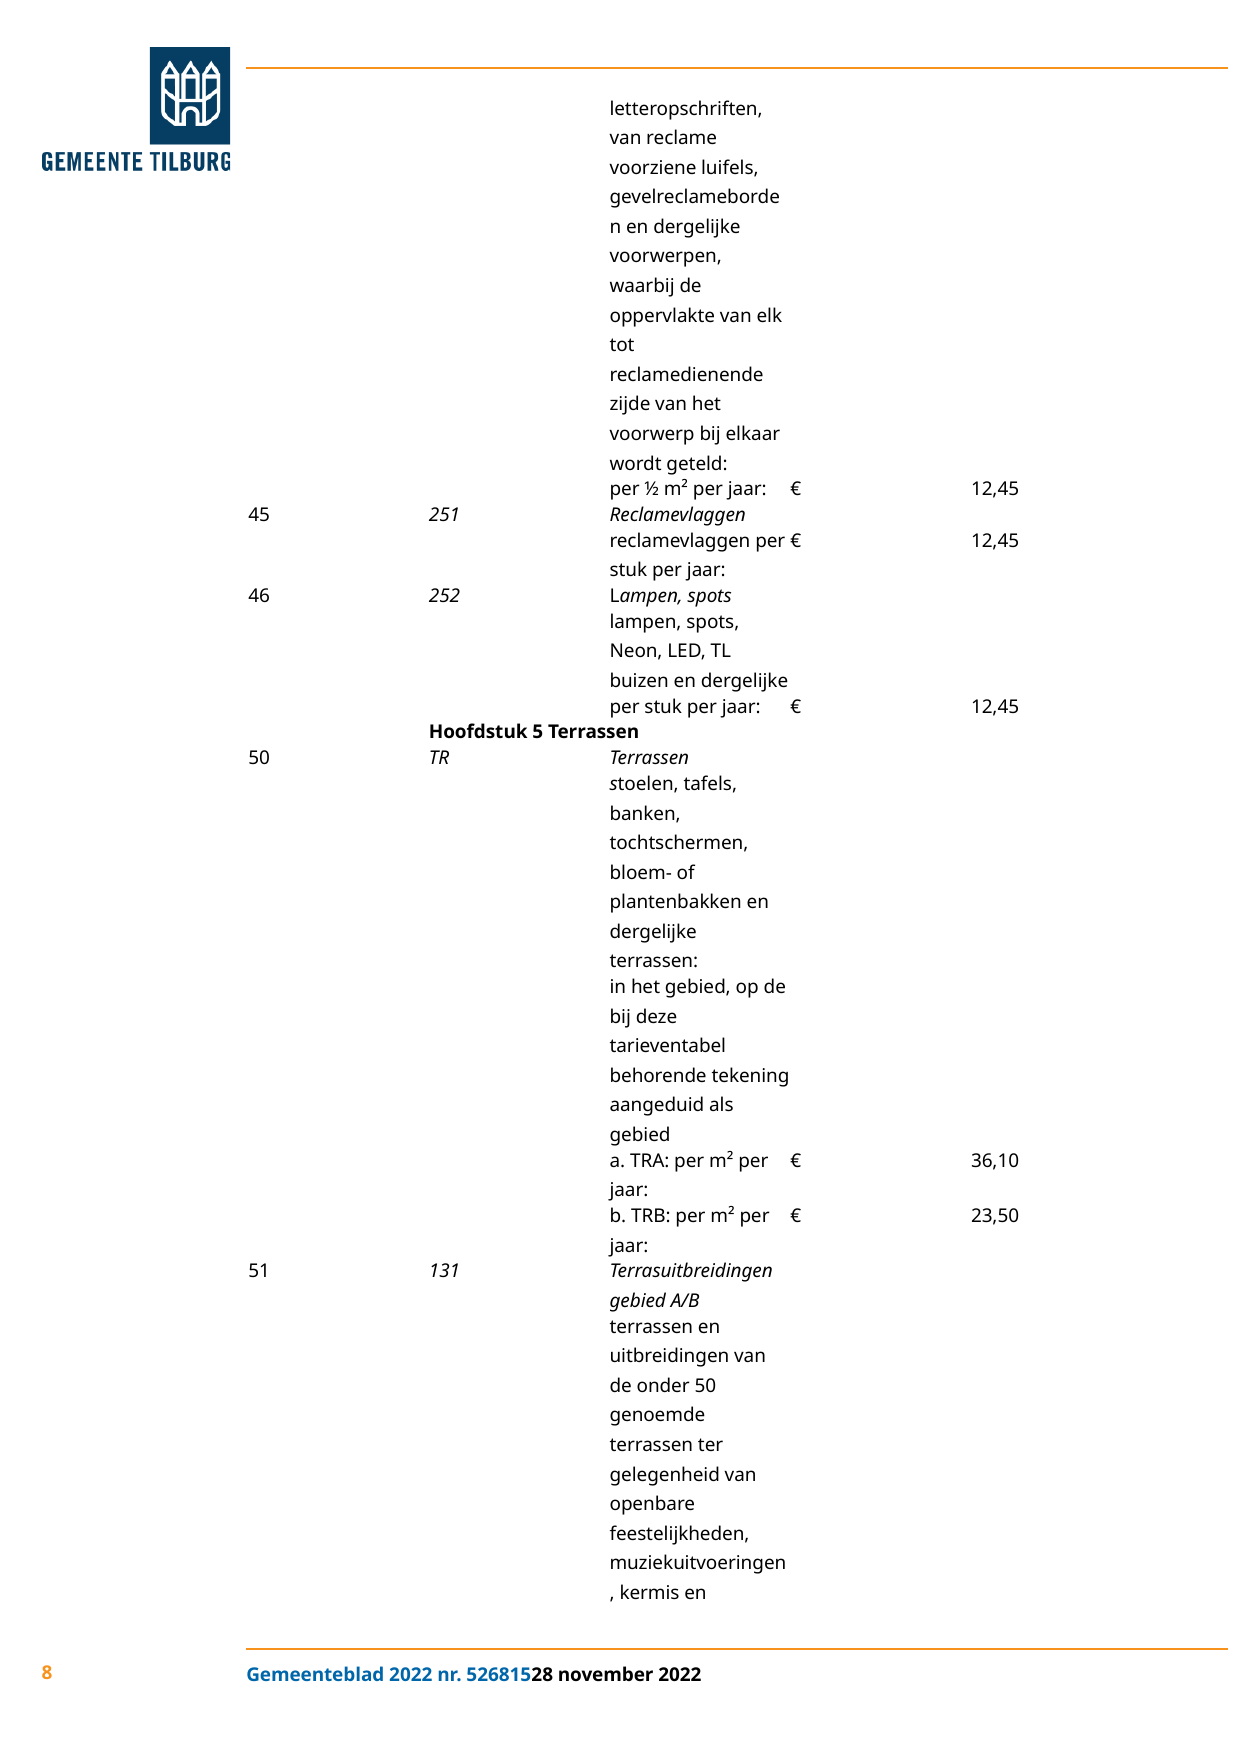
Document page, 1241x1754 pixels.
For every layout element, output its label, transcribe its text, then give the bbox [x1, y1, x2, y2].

table_cell in het gebied, op de bij deze tarieventabel behorende tekening aangeduid als gebied [609, 973, 790, 1147]
table_cell 12,45 [971, 693, 1152, 719]
table_cell 51 [248, 1258, 429, 1313]
table_cell b. TRB: per m² per jaar: [609, 1202, 790, 1258]
table_cell [790, 1258, 971, 1313]
table_cell reclamevlaggen per stuk per jaar: [609, 527, 790, 582]
table_cell [429, 608, 609, 693]
table_cell € [790, 1147, 971, 1202]
table_cell [790, 501, 971, 527]
table_cell [971, 1258, 1152, 1313]
table_cell [971, 608, 1152, 693]
table_cell stoelen, tafels, banken, tochtschermen, bloem‑ of plantenbakken en dergelijke terrassen: [609, 770, 790, 973]
table_cell [429, 95, 609, 476]
table_cell Lampen, spots [609, 582, 790, 608]
table_cell [248, 693, 429, 719]
table_cell [790, 608, 971, 693]
table_cell [790, 973, 971, 1147]
table_cell [971, 973, 1152, 1147]
table_cell a. TRA: per m² per jaar: [609, 1147, 790, 1202]
table_cell [248, 608, 429, 693]
table_cell 12,45 [971, 476, 1152, 501]
table_cell 46 [248, 582, 429, 608]
table_cell [248, 1202, 429, 1258]
table_cell Terrasuitbreidingen gebied A/B [609, 1258, 790, 1313]
table_cell [971, 744, 1152, 770]
table_cell [971, 501, 1152, 527]
table_cell per ½ m² per jaar: [609, 476, 790, 501]
table_cell [790, 582, 971, 608]
table_cell [429, 476, 609, 501]
table_cell [790, 770, 971, 973]
table_cell € [790, 1202, 971, 1258]
table_cell [790, 95, 971, 476]
table_cell € [790, 693, 971, 719]
table_cell [248, 1313, 429, 1605]
table_cell [248, 476, 429, 501]
table_cell terrassen en uitbreidingen van de onder 50 genoemde terrassen ter gelegenheid van openbare feestelijkheden, muziekuitvoeringen, kermis en [609, 1313, 790, 1605]
table_cell [429, 527, 609, 582]
table_cell [429, 1313, 609, 1605]
table_cell [971, 582, 1152, 608]
table_cell letteropschriften, van reclame voorziene luifels, gevelreclameborden en dergelijke voorwerpen, waarbij de oppervlakte van elk tot reclamedienende zijde van het voorwerp bij elkaar wordt geteld: [609, 95, 790, 476]
table_cell TR [429, 744, 609, 770]
table_cell [429, 693, 609, 719]
table_cell [429, 770, 609, 973]
table_cell 252 [429, 582, 609, 608]
table_cell Hoofdstuk 5 Terrassen [429, 719, 1152, 744]
table_cell [790, 1313, 971, 1605]
table_cell [429, 1147, 609, 1202]
table_cell [248, 770, 429, 973]
table_cell [429, 1202, 609, 1258]
table_cell [971, 770, 1152, 973]
table_cell 131 [429, 1258, 609, 1313]
table_cell 45 [248, 501, 429, 527]
table_cell € [790, 476, 971, 501]
table_cell [971, 95, 1152, 476]
table_cell [248, 719, 429, 744]
table_cell [429, 973, 609, 1147]
table_cell 12,45 [971, 527, 1152, 582]
table_cell 251 [429, 501, 609, 527]
picture [41, 47, 231, 172]
table_cell 50 [248, 744, 429, 770]
table_cell [971, 1313, 1152, 1605]
table_cell [248, 527, 429, 582]
table_cell per stuk per jaar: [609, 693, 790, 719]
table_cell 36,10 [971, 1147, 1152, 1202]
table_cell [248, 95, 429, 476]
table_cell Terrassen [609, 744, 790, 770]
table_cell [248, 973, 429, 1147]
table_cell [790, 744, 971, 770]
table_cell 23,50 [971, 1202, 1152, 1258]
table_cell € [790, 527, 971, 582]
table_cell Reclamevlaggen [609, 501, 790, 527]
table_cell lampen, spots, Neon, LED, TL buizen en dergelijke [609, 608, 790, 693]
table_cell [248, 1147, 429, 1202]
